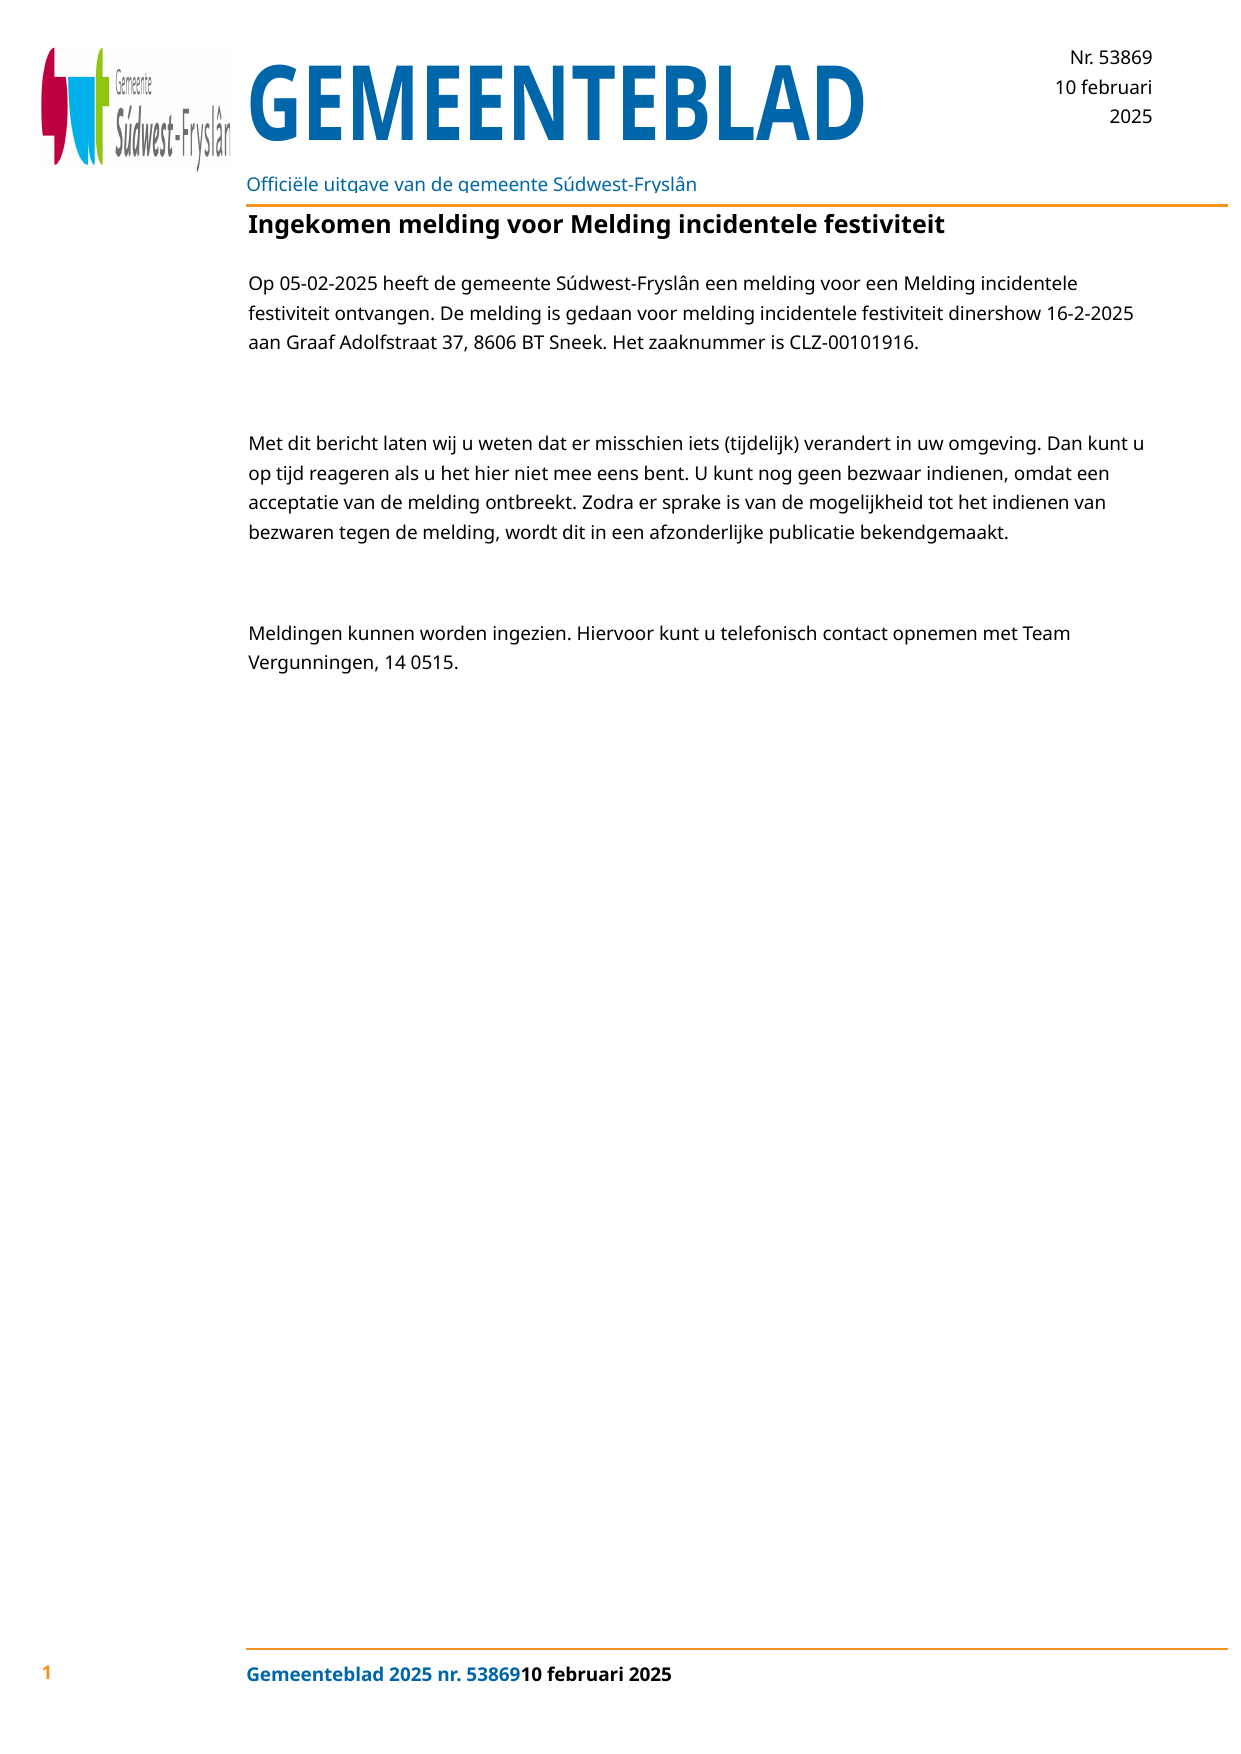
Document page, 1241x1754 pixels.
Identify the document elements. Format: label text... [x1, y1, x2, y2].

text Op 05-02-2025 heeft de gemeente Súdwest-Fryslân een melding voor een Melding incidentele festiviteit ontvangen. De melding is gedaan voor melding incidentele festiviteit dinershow 16-2-2025 aan Graaf Adolfstraat 37, 8606 BT Sneek. Het zaaknummer is CLZ-00101916. [248, 270, 1152, 355]
text Meldingen kunnen worden ingezien. Hiervoor kunt u telefonisch contact opnemen met Team Vergunningen, 14 0515. [248, 620, 1152, 675]
text Met dit bericht laten wij u weten dat er misschien iets (tijdelijk) verandert in uw omgeving. Dan kunt u op tijd reageren als u het hier niet mee eens bent. U kunt nog geen bezwaar indienen, omdat een acceptatie van de melding ontbreekt. Zodra er sprake is van de mogelijkheid tot het indienen van bezwaren tegen de melding, wordt dit in een afzonderlijke publicatie bekendgemaakt. [248, 430, 1152, 545]
text Ingekomen melding voor Melding incidentele festiviteit [248, 207, 1152, 241]
picture [41, 47, 231, 172]
